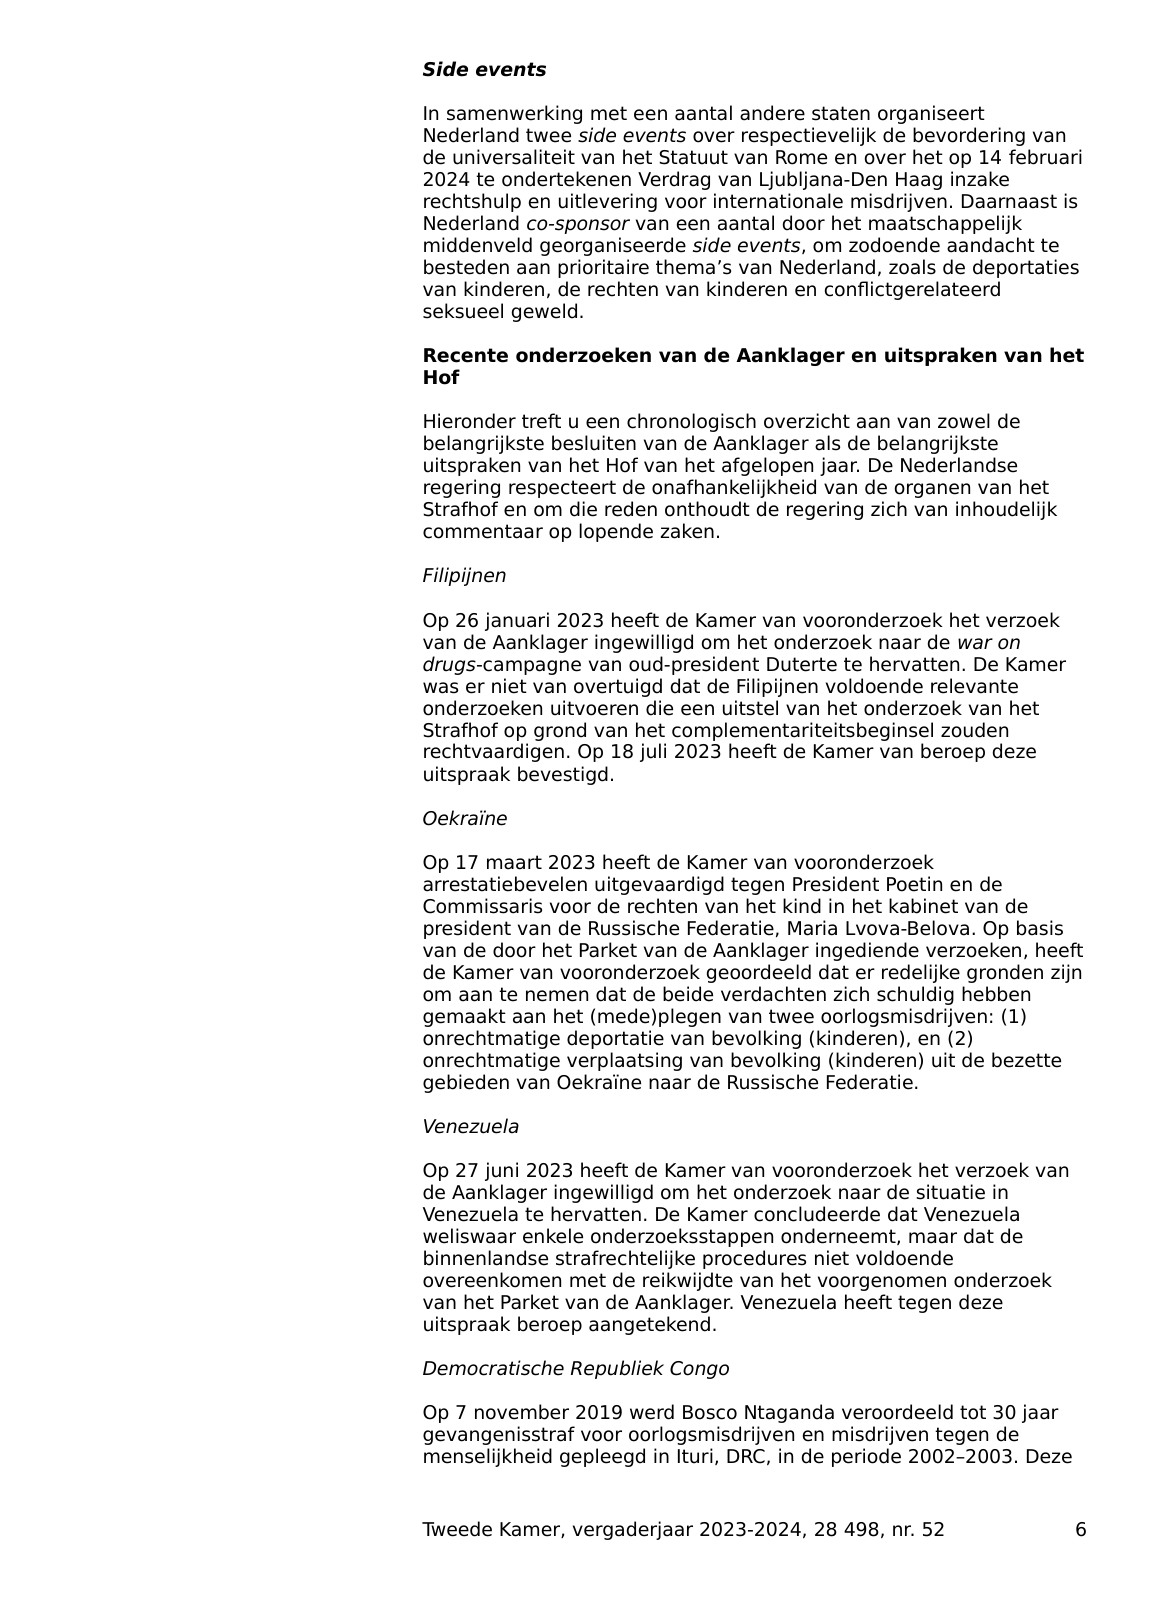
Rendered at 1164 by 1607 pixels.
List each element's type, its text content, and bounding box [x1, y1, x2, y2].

text In samenwerking met een aantal andere staten organiseert Nederland twee side events over respectievelijk de bevordering van de universaliteit van het Statuut van Rome en over het op 14 februari 2024 te ondertekenen Verdrag van Ljubljana-Den Haag inzake rechtshulp en uitlevering voor internationale misdrijven. Daarnaast is Nederland co-sponsor van een aantal door het maatschappelijk middenveld georganiseerde side events, om zodoende aandacht te besteden aan prioritaire thema’s van Nederland, zoals de deportaties van kinderen, de rechten van kinderen en conflictgerelateerd seksueel geweld. [422, 103, 1087, 323]
subtitle Oekraïne [422, 808, 1087, 829]
subtitle Side events [422, 59, 1087, 81]
text Op 27 juni 2023 heeft de Kamer van vooronderzoek het verzoek van de Aanklager ingewilligd om het onderzoek naar de situatie in Venezuela te hervatten. De Kamer concludeerde dat Venezuela weliswaar enkele onderzoeksstappen onderneemt, maar dat de binnenlandse strafrechtelijke procedures niet voldoende overeenkomen met de reikwijdte van het voorgenomen onderzoek van het Parket van de Aanklager. Venezuela heeft tegen deze uitspraak beroep aangetekend. [422, 1160, 1087, 1336]
subtitle Democratische Republiek Congo [422, 1358, 1087, 1380]
text Op 17 maart 2023 heeft de Kamer van vooronderzoek arrestatiebevelen uitgevaardigd tegen President Poetin en de Commissaris voor de rechten van het kind in het kabinet van de president van de Russische Federatie, Maria Lvova-Belova. Op basis van de door het Parket van de Aanklager ingediende verzoeken, heeft de Kamer van vooronderzoek geoordeeld dat er redelijke gronden zijn om aan te nemen dat de beide verdachten zich schuldig hebben gemaakt aan het (mede)plegen van twee oorlogsmisdrijven: (1) onrechtmatige deportatie van bevolking (kinderen), en (2) onrechtmatige verplaatsing van bevolking (kinderen) uit de bezette gebieden van Oekraïne naar de Russische Federatie. [422, 852, 1087, 1093]
text Hieronder treft u een chronologisch overzicht aan van zowel de belangrijkste besluiten van de Aanklager als de belangrijkste uitspraken van het Hof van het afgelopen jaar. De Nederlandse regering respecteert de onafhankelijkheid van de organen van het Strafhof en om die reden onthoudt de regering zich van inhoudelijk commentaar op lopende zaken. [422, 411, 1087, 543]
text Op 7 november 2019 werd Bosco Ntaganda veroordeeld tot 30 jaar gevangenisstraf voor oorlogsmisdrijven en misdrijven tegen de menselijkheid gepleegd in Ituri, DRC, in de periode 2002–2003. Deze [422, 1402, 1087, 1468]
subtitle Venezuela [422, 1116, 1087, 1138]
subtitle Recente onderzoeken van de Aanklager en uitspraken van het Hof [422, 345, 1087, 389]
subtitle Filipijnen [422, 565, 1087, 587]
text Op 26 januari 2023 heeft de Kamer van vooronderzoek het verzoek van de Aanklager ingewilligd om het onderzoek naar de war on drugs-campagne van oud-president Duterte te hervatten. De Kamer was er niet van overtuigd dat de Filipijnen voldoende relevante onderzoeken uitvoeren die een uitstel van het onderzoek van het Strafhof op grond van het complementariteitsbeginsel zouden rechtvaardigen. Op 18 juli 2023 heeft de Kamer van beroep deze uitspraak bevestigd. [422, 609, 1087, 785]
